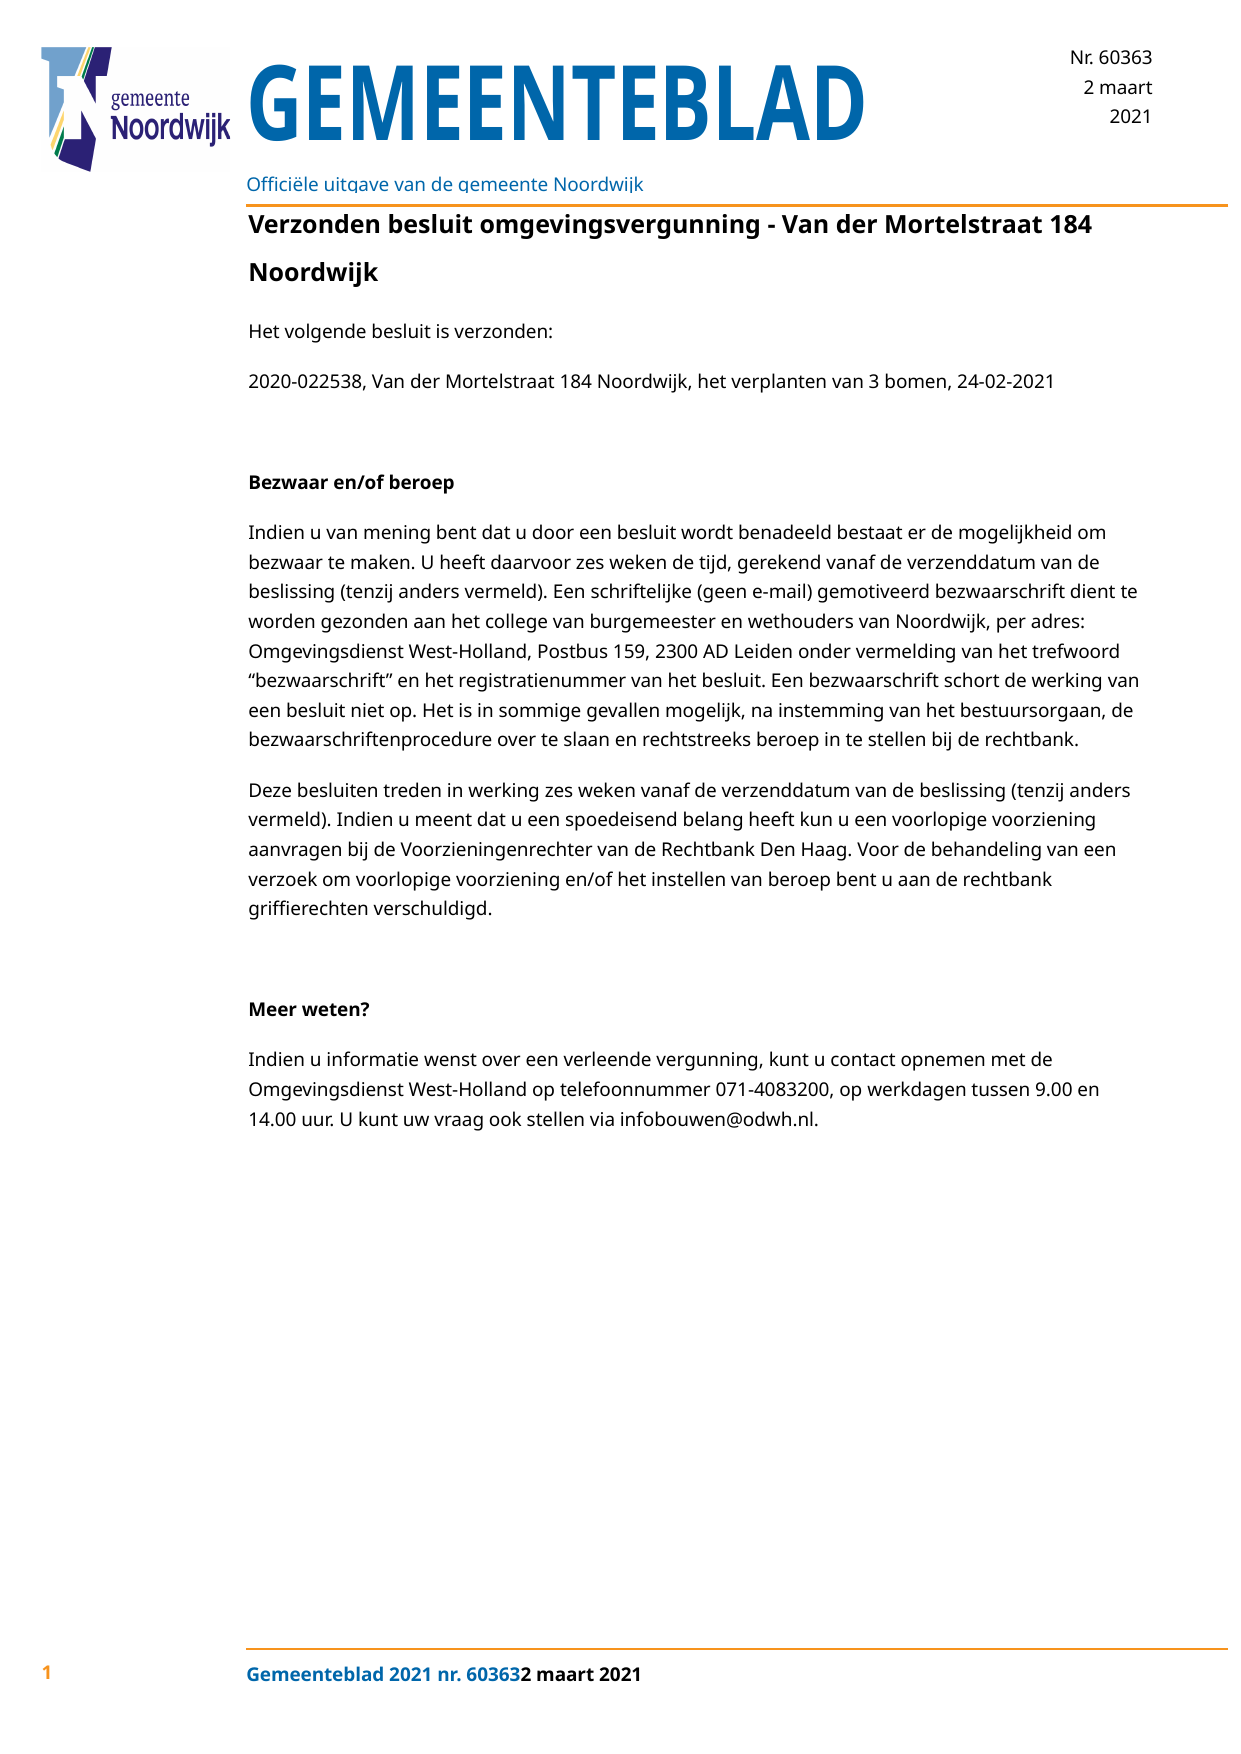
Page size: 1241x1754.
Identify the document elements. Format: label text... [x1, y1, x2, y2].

text Verzonden besluit omgevingsvergunning - Van der Mortelstraat 184 Noordwijk [248, 207, 1152, 288]
picture [41, 47, 231, 172]
text Deze besluiten treden in werking zes weken vanaf de verzenddatum van de beslissing (tenzij anders vermeld). Indien u meent dat u een spoedeisend belang heeft kun u een voorlopige voorziening aanvragen bij de Voorzieningenrechter van de Rechtbank Den Haag. Voor de behandeling van een verzoek om voorlopige voorziening en/of het instellen van beroep bent u aan de rechtbank griffierechten verschuldigd. [248, 777, 1152, 921]
text Indien u van mening bent dat u door een besluit wordt benadeeld bestaat er de mogelijkheid om bezwaar te maken. U heeft daarvoor zes weken de tijd, gerekend vanaf de verzenddatum van de beslissing (tenzij anders vermeld). Een schriftelijke (geen e-mail) gemotiveerd bezwaarschrift dient te worden gezonden aan het college van burgemeester en wethouders van Noordwijk, per adres: Omgevingsdienst West-Holland, Postbus 159, 2300 AD Leiden onder vermelding van het trefwoord “bezwaarschrift” en het registratienummer van het besluit. Een bezwaarschrift schort de werking van een besluit niet op. Het is in sommige gevallen mogelijk, na instemming van het bestuursorgaan, de bezwaarschriftenprocedure over te slaan en rechtstreeks beroep in te stellen bij de rechtbank. [248, 519, 1152, 752]
text Indien u informatie wenst over een verleende vergunning, kunt u contact opnemen met de Omgevingsdienst West-Holland op telefoonnummer 071-4083200, op werkdagen tussen 9.00 en 14.00 uur. U kunt uw vraag ook stellen via infobouwen@odwh.nl. [248, 1047, 1152, 1132]
text Het volgende besluit is verzonden: [248, 318, 1152, 344]
text Meer weten? [248, 996, 1152, 1022]
text Bezwaar en/of beroep [248, 469, 1152, 495]
text 2020-022538, Van der Mortelstraat 184 Noordwijk, het verplanten van 3 bomen, 24-02-2021 [248, 368, 1152, 394]
